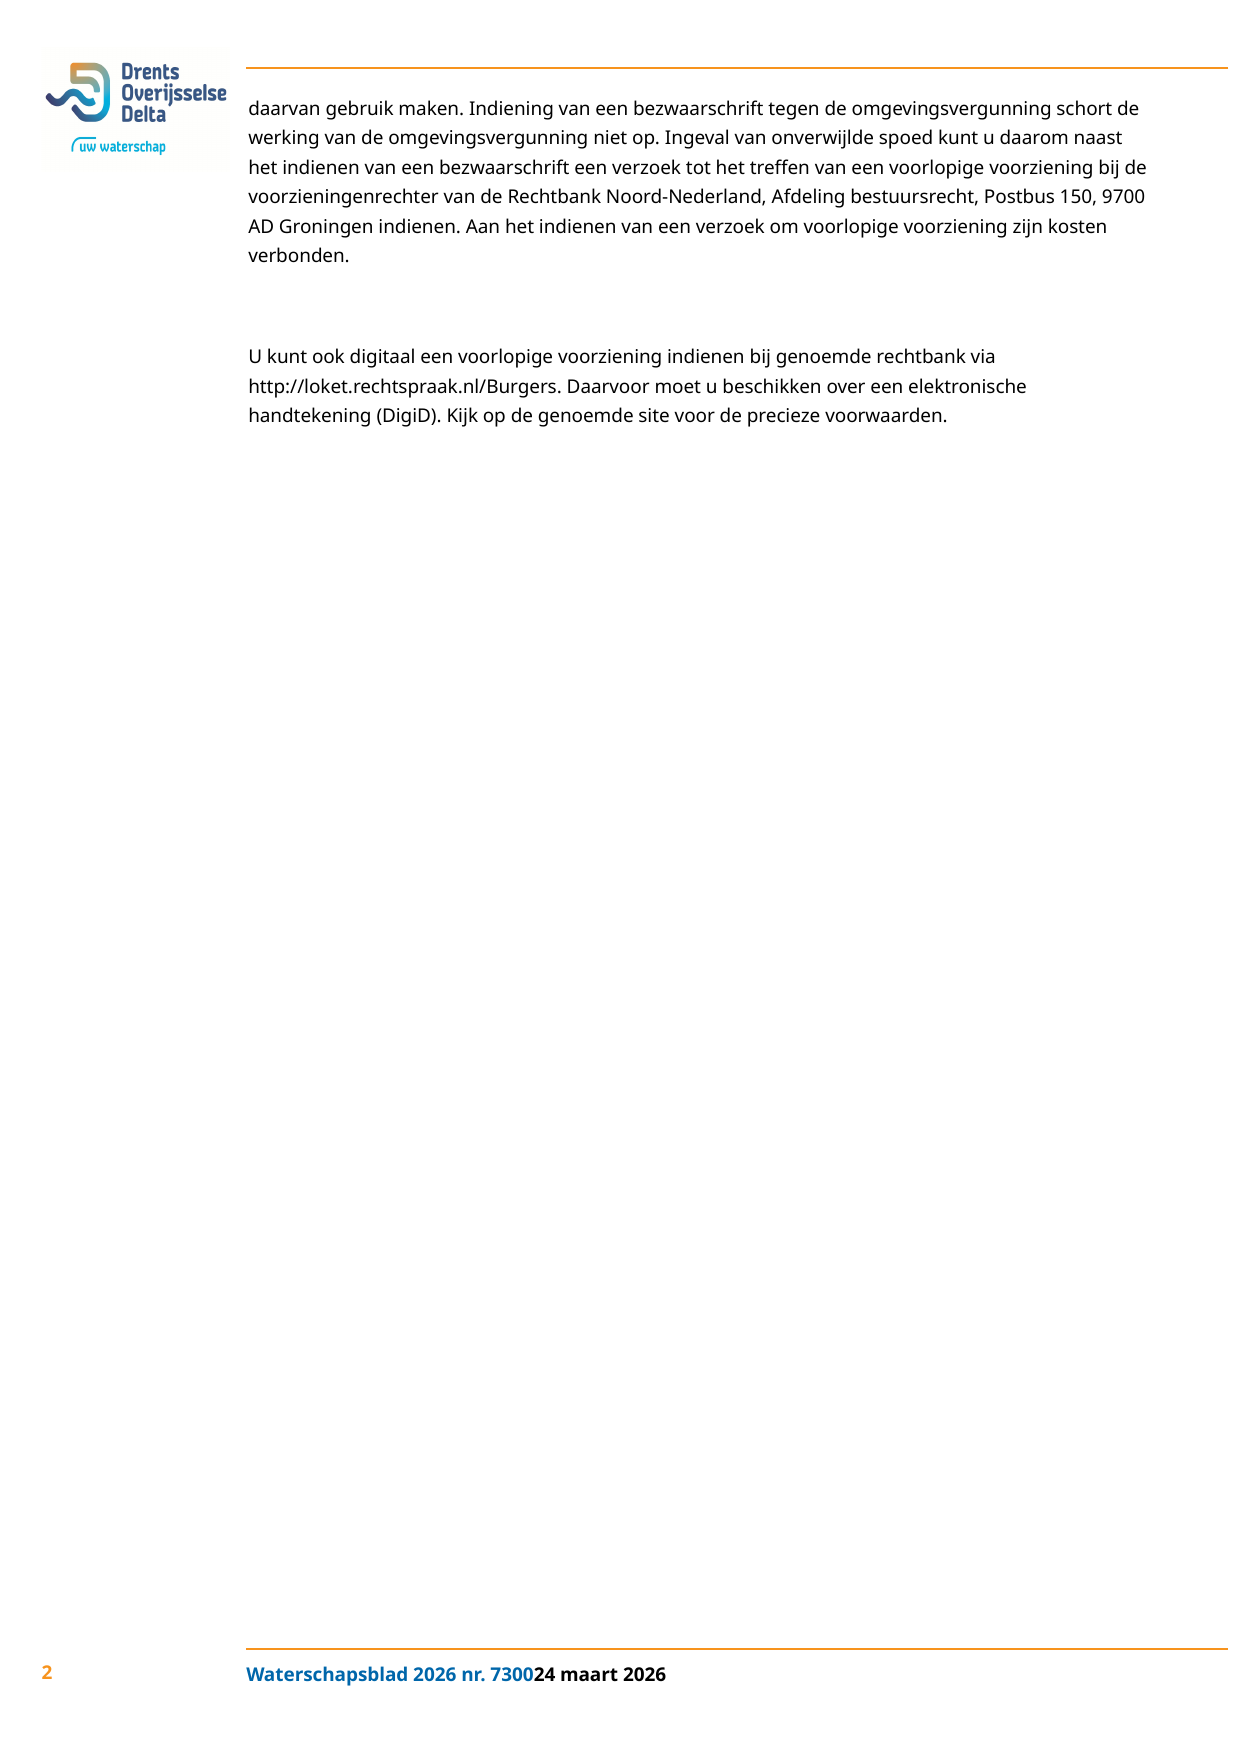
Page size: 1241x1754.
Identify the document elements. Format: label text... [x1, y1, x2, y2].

text daarvan gebruik maken. Indiening van een bezwaarschrift tegen de omgevingsvergunning schort de werking van de omgevingsvergunning niet op. Ingeval van onverwijlde spoed kunt u daarom naast het indienen van een bezwaarschrift een verzoek tot het treffen van een voorlopige voorziening bij de voorzieningenrechter van de Rechtbank Noord-Nederland, Afdeling bestuursrecht, Postbus 150, 9700 AD Groningen indienen. Aan het indienen van een verzoek om voorlopige voorziening zijn kosten verbonden. [248, 95, 1152, 268]
picture [41, 47, 231, 172]
text U kunt ook digitaal een voorlopige voorziening indienen bij genoemde rechtbank via http://loket.rechtspraak.nl/Burgers. Daarvoor moet u beschikken over een elektronische handtekening (DigiD). Kijk op de genoemde site voor de precieze voorwaarden. [248, 343, 1152, 428]
